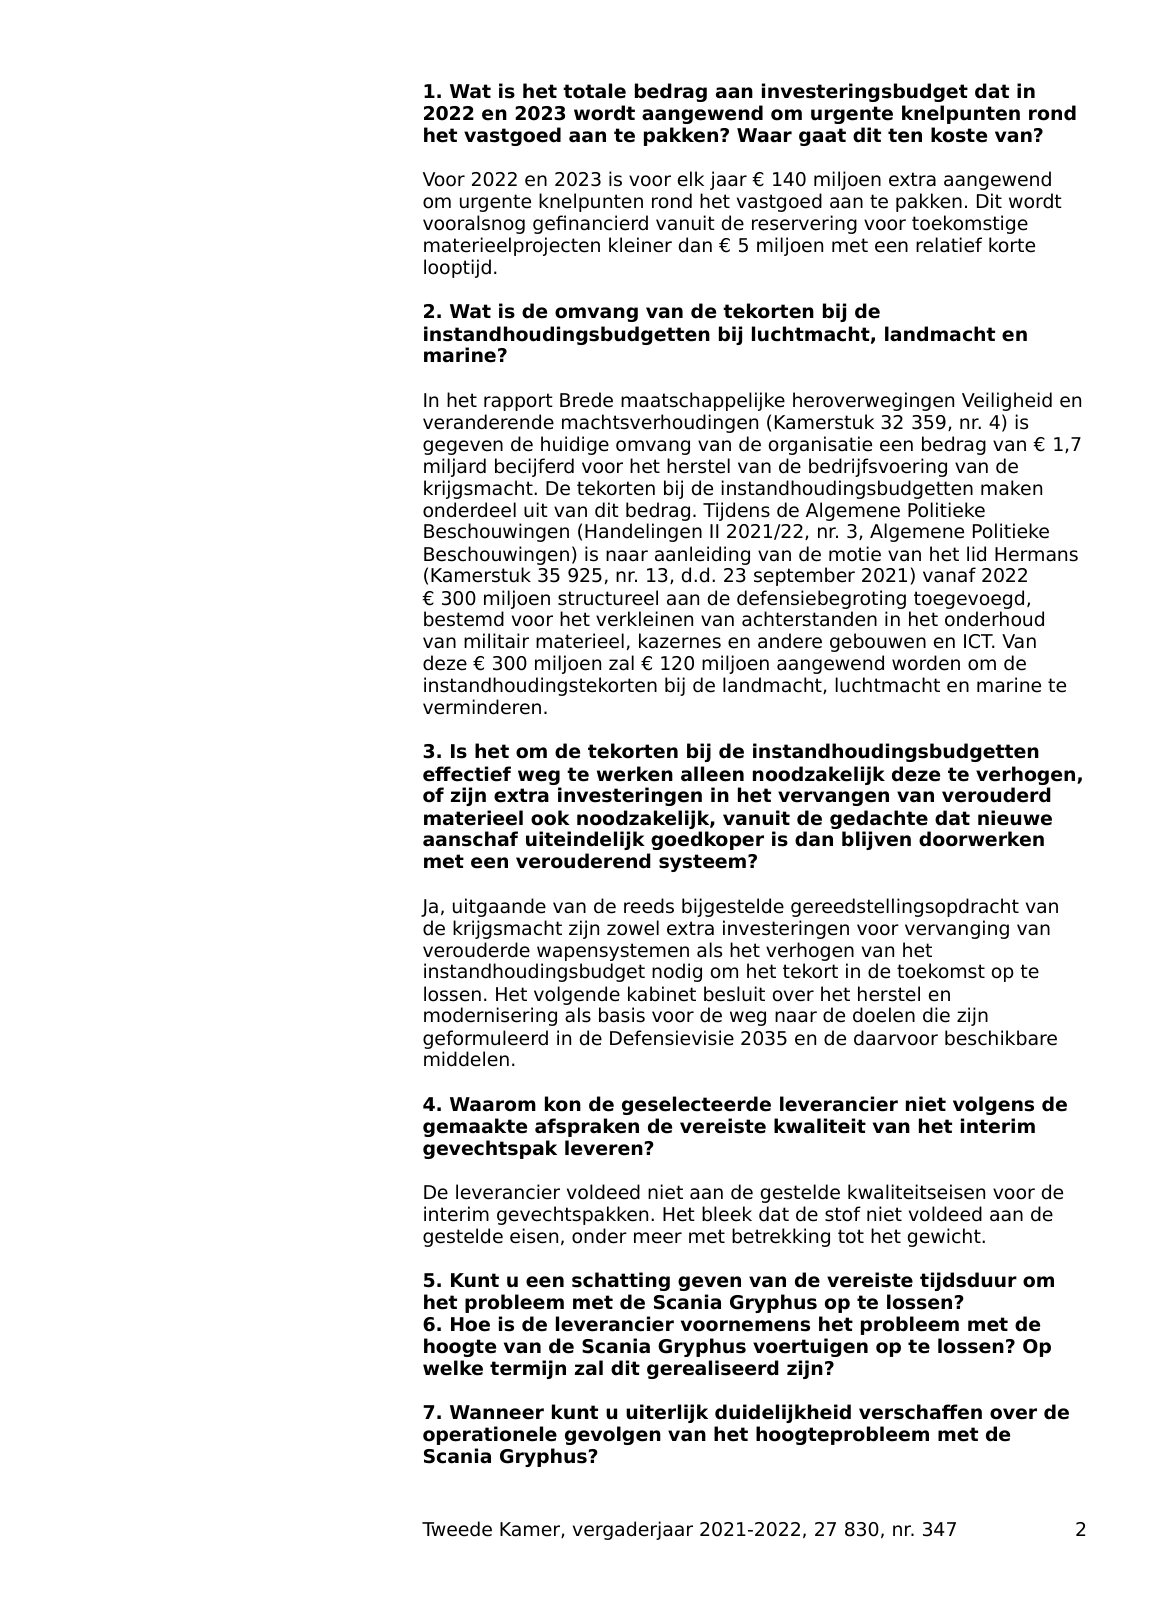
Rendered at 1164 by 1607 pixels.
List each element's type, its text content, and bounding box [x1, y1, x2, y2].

text 2. Wat is de omvang van de tekorten bij de instandhoudingsbudgetten bij luchtmacht, landmacht en marine? [422, 301, 1087, 367]
text 5. Kunt u een schatting geven van de vereiste tijdsduur om het probleem met de Scania Gryphus op te lossen? [422, 1270, 1087, 1314]
text In het rapport Brede maatschappelijke heroverwegingen Veiligheid en veranderende machtsverhoudingen (Kamerstuk 32 359, nr. 4) is gegeven de huidige omvang van de organisatie een bedrag van € 1,7 miljard becijferd voor het herstel van de bedrijfsvoering van de krijgsmacht. De tekorten bij de instandhoudingsbudgetten maken onderdeel uit van dit bedrag. Tijdens de Algemene Politieke Beschouwingen (Handelingen II 2021/22, nr. 3, Algemene Politieke Beschouwingen) is naar aanleiding van de motie van het lid Hermans (Kamerstuk 35 925, nr. 13, d.d. 23 september 2021) vanaf 2022 € 300 miljoen structureel aan de defensiebegroting toegevoegd, bestemd voor het verkleinen van achterstanden in het onderhoud van militair materieel, kazernes en andere gebouwen en ICT. Van deze € 300 miljoen zal € 120 miljoen aangewend worden om de instandhoudingstekorten bij de landmacht, luchtmacht en marine te verminderen. [422, 389, 1087, 719]
text Ja, uitgaande van de reeds bijgestelde gereedstellingsopdracht van de krijgsmacht zijn zowel extra investeringen voor vervanging van verouderde wapensystemen als het verhogen van het instandhoudingsbudget nodig om het tekort in de toekomst op te lossen. Het volgende kabinet besluit over het herstel en modernisering als basis voor de weg naar de doelen die zijn geformuleerd in de Defensievisie 2035 en de daarvoor beschikbare middelen. [422, 896, 1087, 1071]
text De leverancier voldeed niet aan de gestelde kwaliteitseisen voor de interim gevechtspakken. Het bleek dat de stof niet voldeed aan de gestelde eisen, onder meer met betrekking tot het gewicht. [422, 1182, 1087, 1248]
text Voor 2022 en 2023 is voor elk jaar € 140 miljoen extra aangewend om urgente knelpunten rond het vastgoed aan te pakken. Dit wordt vooralsnog gefinancierd vanuit de reservering voor toekomstige materieelprojecten kleiner dan € 5 miljoen met een relatief korte looptijd. [422, 169, 1087, 279]
text 7. Wanneer kunt u uiterlijk duidelijkheid verschaffen over de operationele gevolgen van het hoogteprobleem met de Scania Gryphus? [422, 1402, 1087, 1468]
text 3. Is het om de tekorten bij de instandhoudingsbudgetten effectief weg te werken alleen noodzakelijk deze te verhogen, of zijn extra investeringen in het vervangen van verouderd materieel ook noodzakelijk, vanuit de gedachte dat nieuwe aanschaf uiteindelijk goedkoper is dan blijven doorwerken met een verouderend systeem? [422, 741, 1087, 873]
text 4. Waarom kon de geselecteerde leverancier niet volgens de gemaakte afspraken de vereiste kwaliteit van het interim gevechtspak leveren? [422, 1093, 1087, 1159]
text 6. Hoe is de leverancier voornemens het probleem met de hoogte van de Scania Gryphus voertuigen op te lossen? Op welke termijn zal dit gerealiseerd zijn? [422, 1314, 1087, 1380]
text 1. Wat is het totale bedrag aan investeringsbudget dat in 2022 en 2023 wordt aangewend om urgente knelpunten rond het vastgoed aan te pakken? Waar gaat dit ten koste van? [422, 81, 1087, 147]
